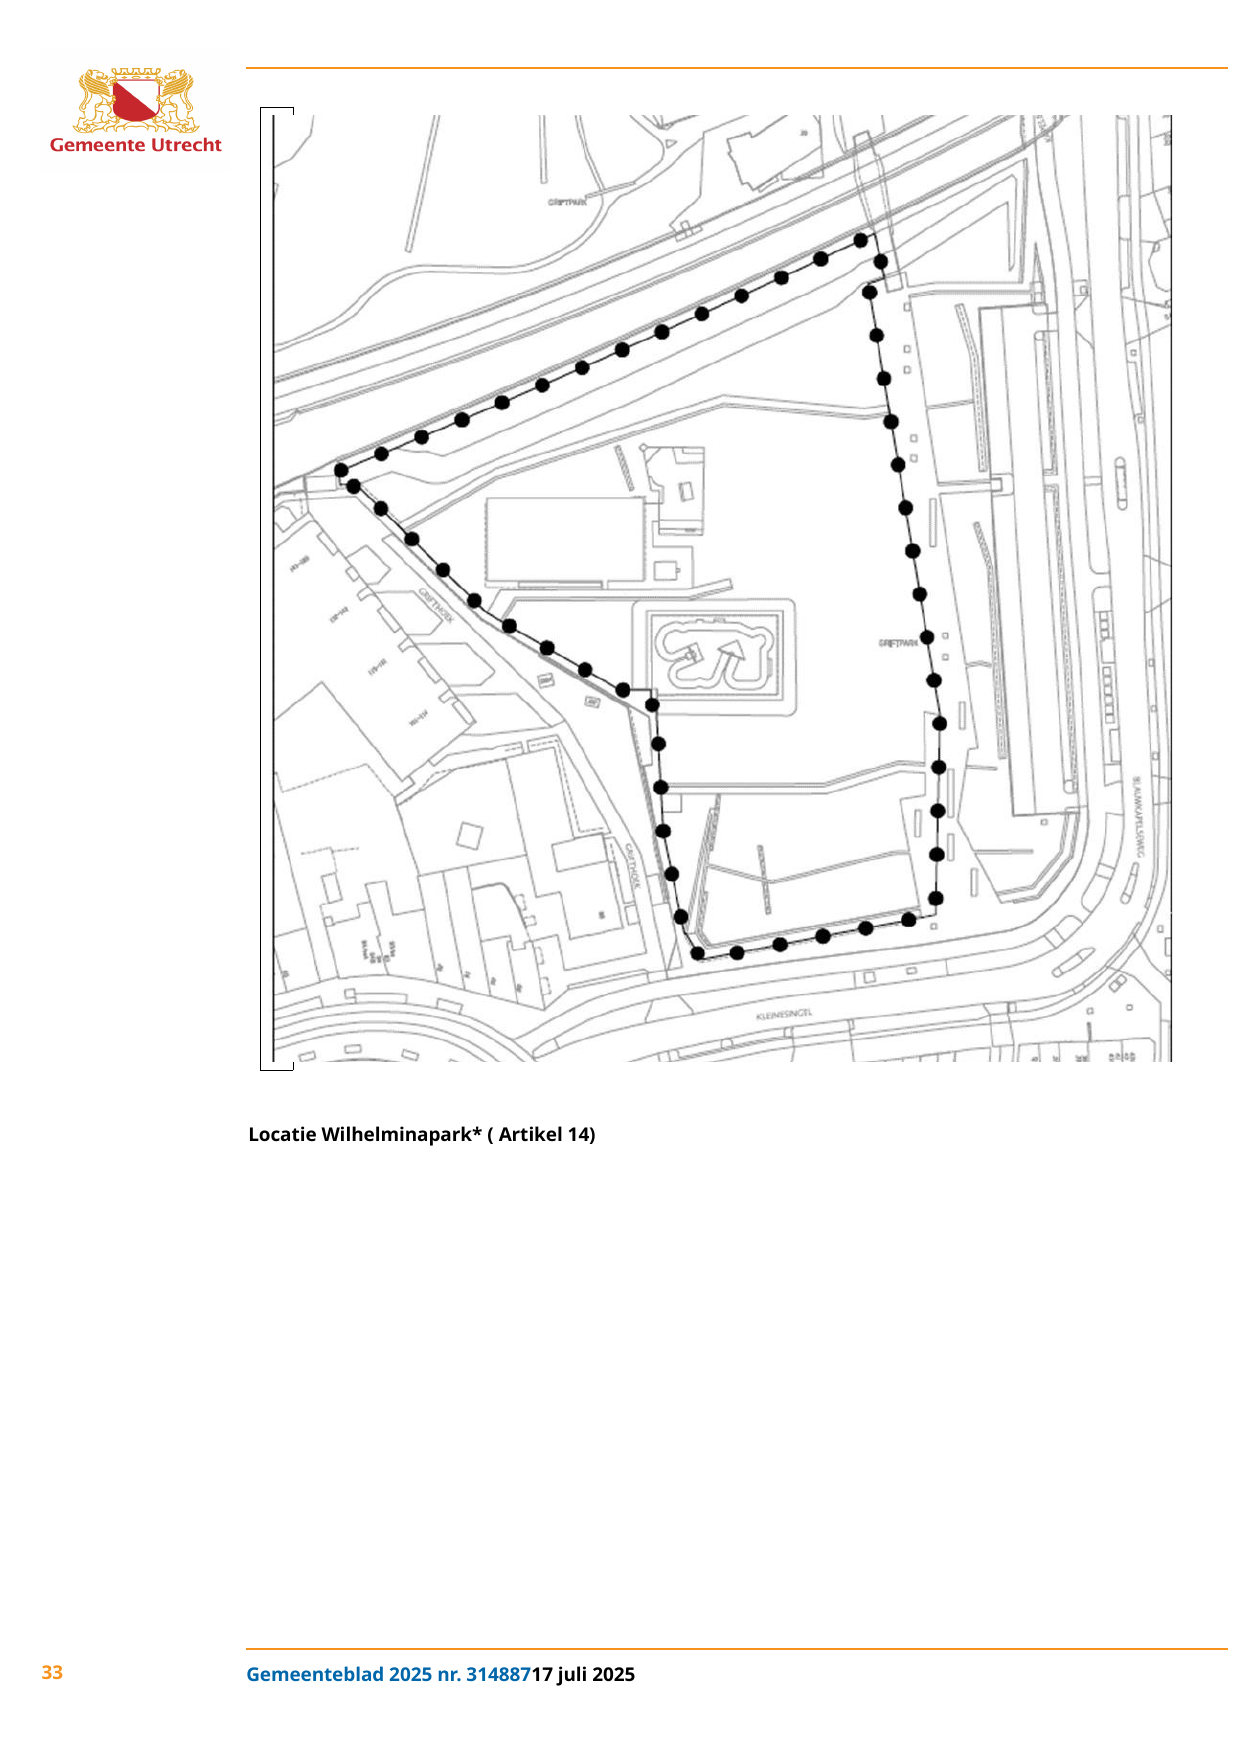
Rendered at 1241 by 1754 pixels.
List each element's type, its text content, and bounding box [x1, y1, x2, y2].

text Locatie Wilhelminapark* ( Artikel 14) [248, 1121, 1152, 1147]
picture [268, 115, 1173, 1062]
picture [41, 47, 231, 172]
